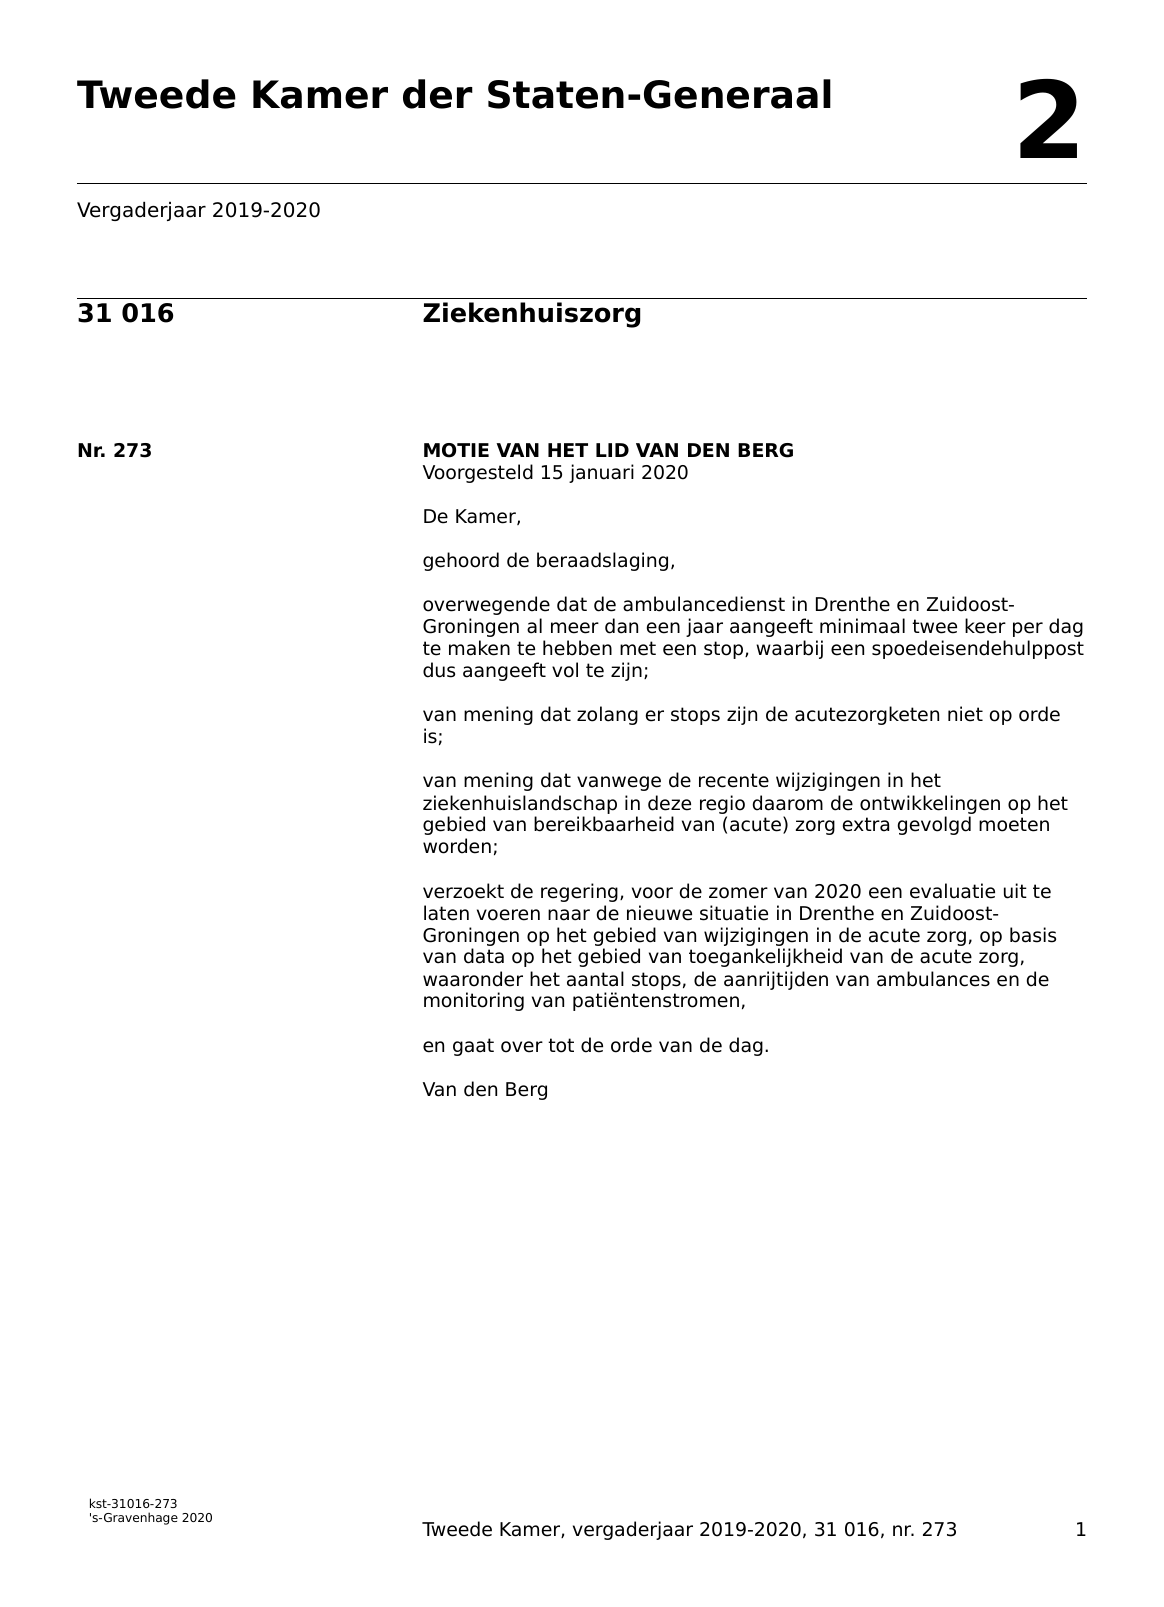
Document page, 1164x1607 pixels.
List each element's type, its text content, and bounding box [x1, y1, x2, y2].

table_header 2 [886, 59, 1087, 183]
subtitle 31 016 Ziekenhuiszorg [77, 299, 1087, 329]
text 's-Gravenhage 2020 [88, 1511, 323, 1525]
text en gaat over tot de orde van de dag. [422, 1034, 1087, 1057]
text verzoekt de regering, voor de zomer van 2020 een evaluatie uit te laten voeren naar de nieuwe situatie in Drenthe en Zuidoost-Groningen op het gebied van wijzigingen in de acute zorg, op basis van data op het gebied van toegankelijkheid van de acute zorg, waaronder het aantal stops, de aanrijtijden van ambulances en de monitoring van patiëntenstromen, [422, 881, 1087, 1012]
table_header Tweede Kamer der Staten-Generaal [77, 59, 886, 183]
text kst-31016-273 [88, 1497, 323, 1511]
subtitle Nr. 273 MOTIE VAN HET LID VAN DEN BERG [77, 440, 1087, 462]
text van mening dat zolang er stops zijn de acutezorgketen niet op orde is; [422, 704, 1087, 748]
text De Kamer, [422, 506, 1087, 528]
text overwegende dat de ambulancedienst in Drenthe en Zuidoost-Groningen al meer dan een jaar aangeeft minimaal twee keer per dag te maken te hebben met een stop, waarbij een spoedeisendehulppost dus aangeeft vol te zijn; [422, 594, 1087, 682]
text Voorgesteld 15 januari 2020 [422, 462, 1087, 484]
text gehoord de beraadslaging, [422, 550, 1087, 572]
text Van den Berg [422, 1079, 1087, 1101]
table_cell Vergaderjaar 2019-2020 [77, 184, 1087, 298]
text van mening dat vanwege de recente wijzigingen in het ziekenhuislandschap in deze regio daarom de ontwikkelingen op het gebied van bereikbaarheid van (acute) zorg extra gevolgd moeten worden; [422, 770, 1087, 858]
